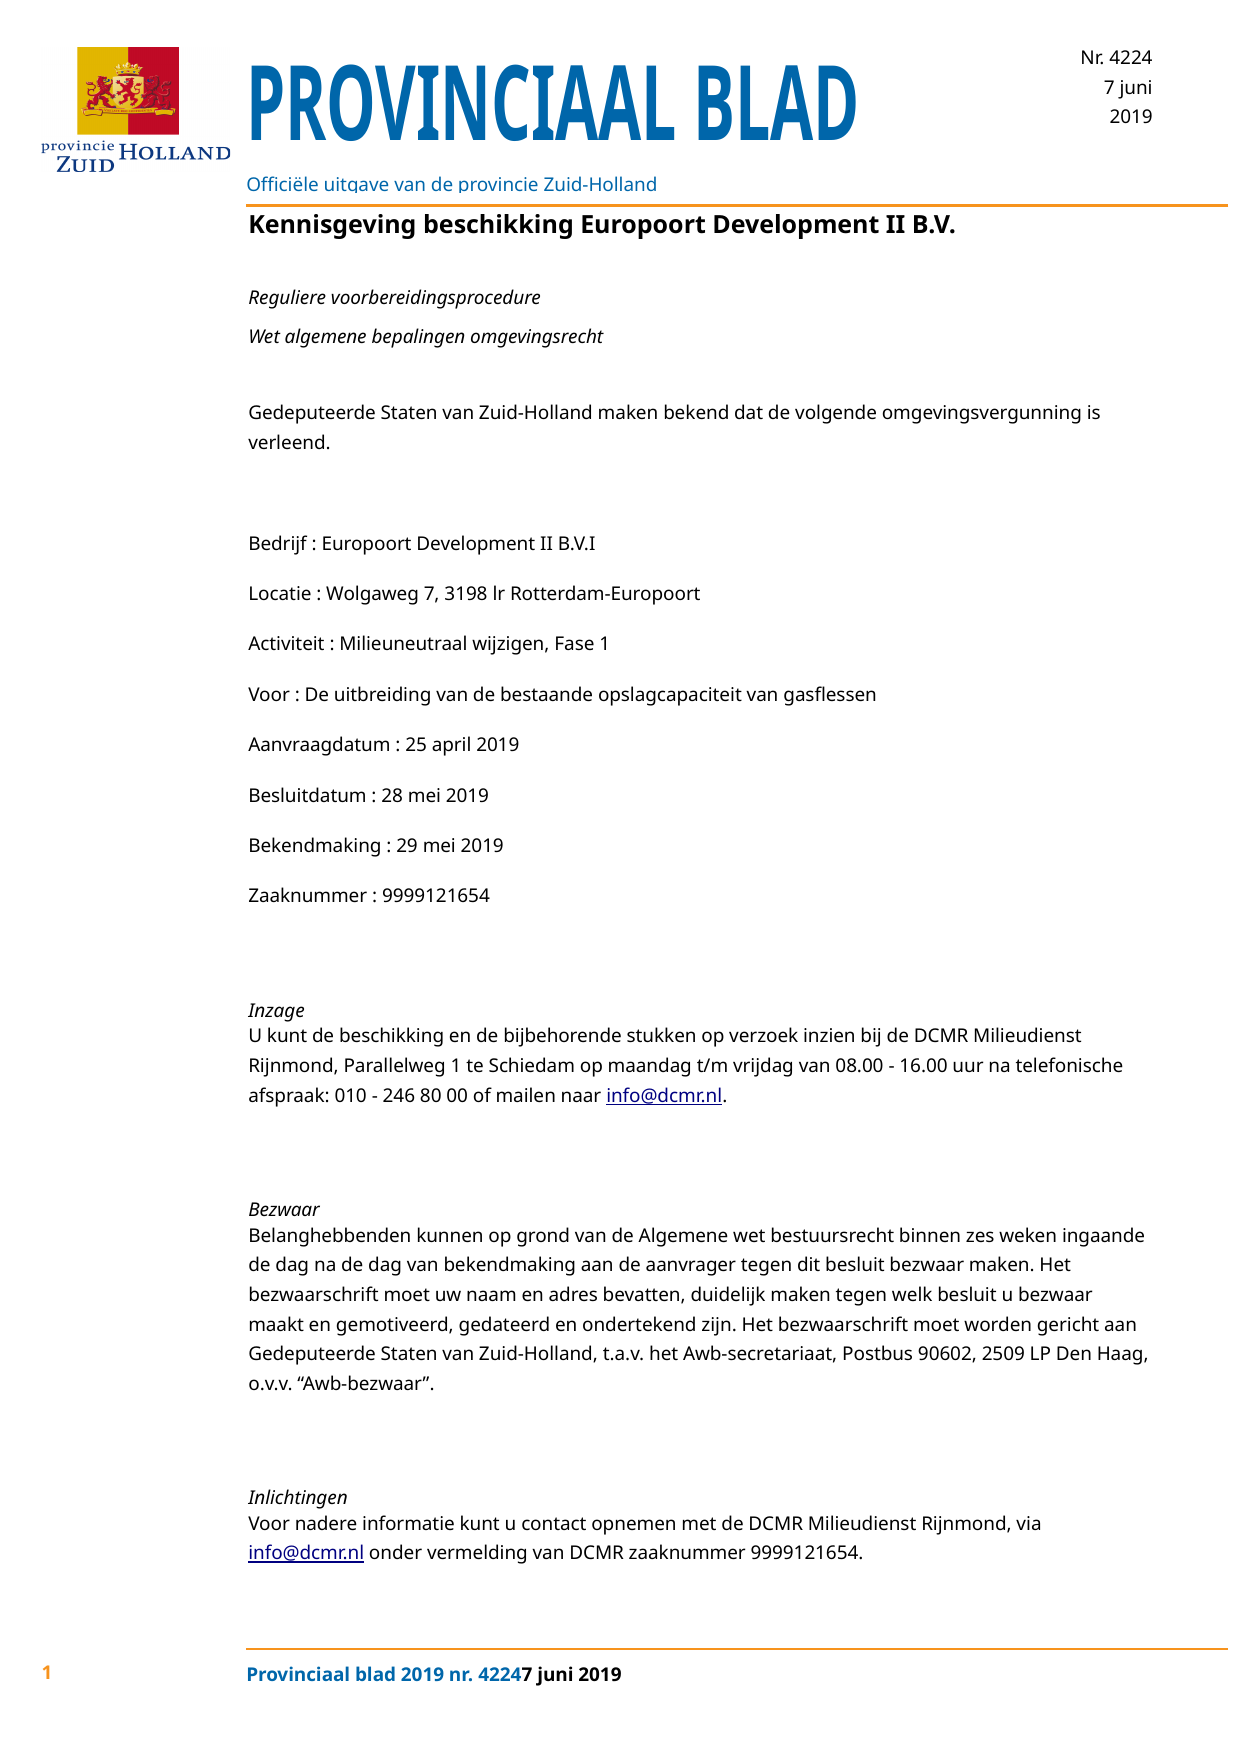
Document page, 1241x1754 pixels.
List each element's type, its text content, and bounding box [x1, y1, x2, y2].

text Belanghebbenden kunnen op grond van de Algemene wet bestuursrecht binnen zes weken ingaande de dag na de dag van bekendmaking aan de aanvrager tegen dit besluit bezwaar maken. Het bezwaarschrift moet uw naam en adres bevatten, duidelijk maken tegen welk besluit u bezwaar maakt en gemotiveerd, gedateerd en ondertekend zijn. Het bezwaarschrift moet worden gericht aan Gedeputeerde Staten van Zuid-Holland, t.a.v. het Awb-secretariaat, Postbus 90602, 2509 LP Den Haag, o.v.v. “Awb-bezwaar”. [248, 1222, 1152, 1396]
text Wet algemene bepalingen omgevingsrecht [248, 323, 1152, 349]
text Bekendmaking : 29 mei 2019 [248, 832, 1152, 858]
text Kennisgeving beschikking Europoort Development II B.V. [248, 207, 1152, 241]
text Reguliere voorbereidingsprocedure [248, 284, 1152, 309]
text U kunt de beschikking en de bijbehorende stukken op verzoek inzien bij de DCMR Milieudienst Rijnmond, Parallelweg 1 te Schiedam op maandag t/m vrijdag van 08.00 - 16.00 uur na telefonische afspraak: 010 - 246 80 00 of mailen naar info@dcmr.nl. [248, 1023, 1152, 1108]
text Zaaknummer : 9999121654 [248, 883, 1152, 908]
text Bedrijf : Europoort Development II B.V.I [248, 530, 1152, 555]
text Bezwaar [248, 1196, 1152, 1222]
text Besluitdatum : 28 mei 2019 [248, 782, 1152, 807]
text Locatie : Wolgaweg 7, 3198 lr Rotterdam-Europoort [248, 580, 1152, 606]
text Voor nadere informatie kunt u contact opnemen met de DCMR Milieudienst Rijnmond, via info@dcmr.nl onder vermelding van DCMR zaaknummer 9999121654. [248, 1510, 1152, 1565]
text Inzage [248, 997, 1152, 1023]
text Aanvraagdatum : 25 april 2019 [248, 731, 1152, 757]
picture [41, 47, 231, 172]
text Inlichtingen [248, 1484, 1152, 1510]
text Activiteit : Milieuneutraal wijzigen, Fase 1 [248, 631, 1152, 656]
text Gedeputeerde Staten van Zuid-Holland maken bekend dat de volgende omgevingsvergunning is verleend. [248, 399, 1152, 454]
text Voor : De uitbreiding van de bestaande opslagcapaciteit van gasflessen [248, 681, 1152, 707]
